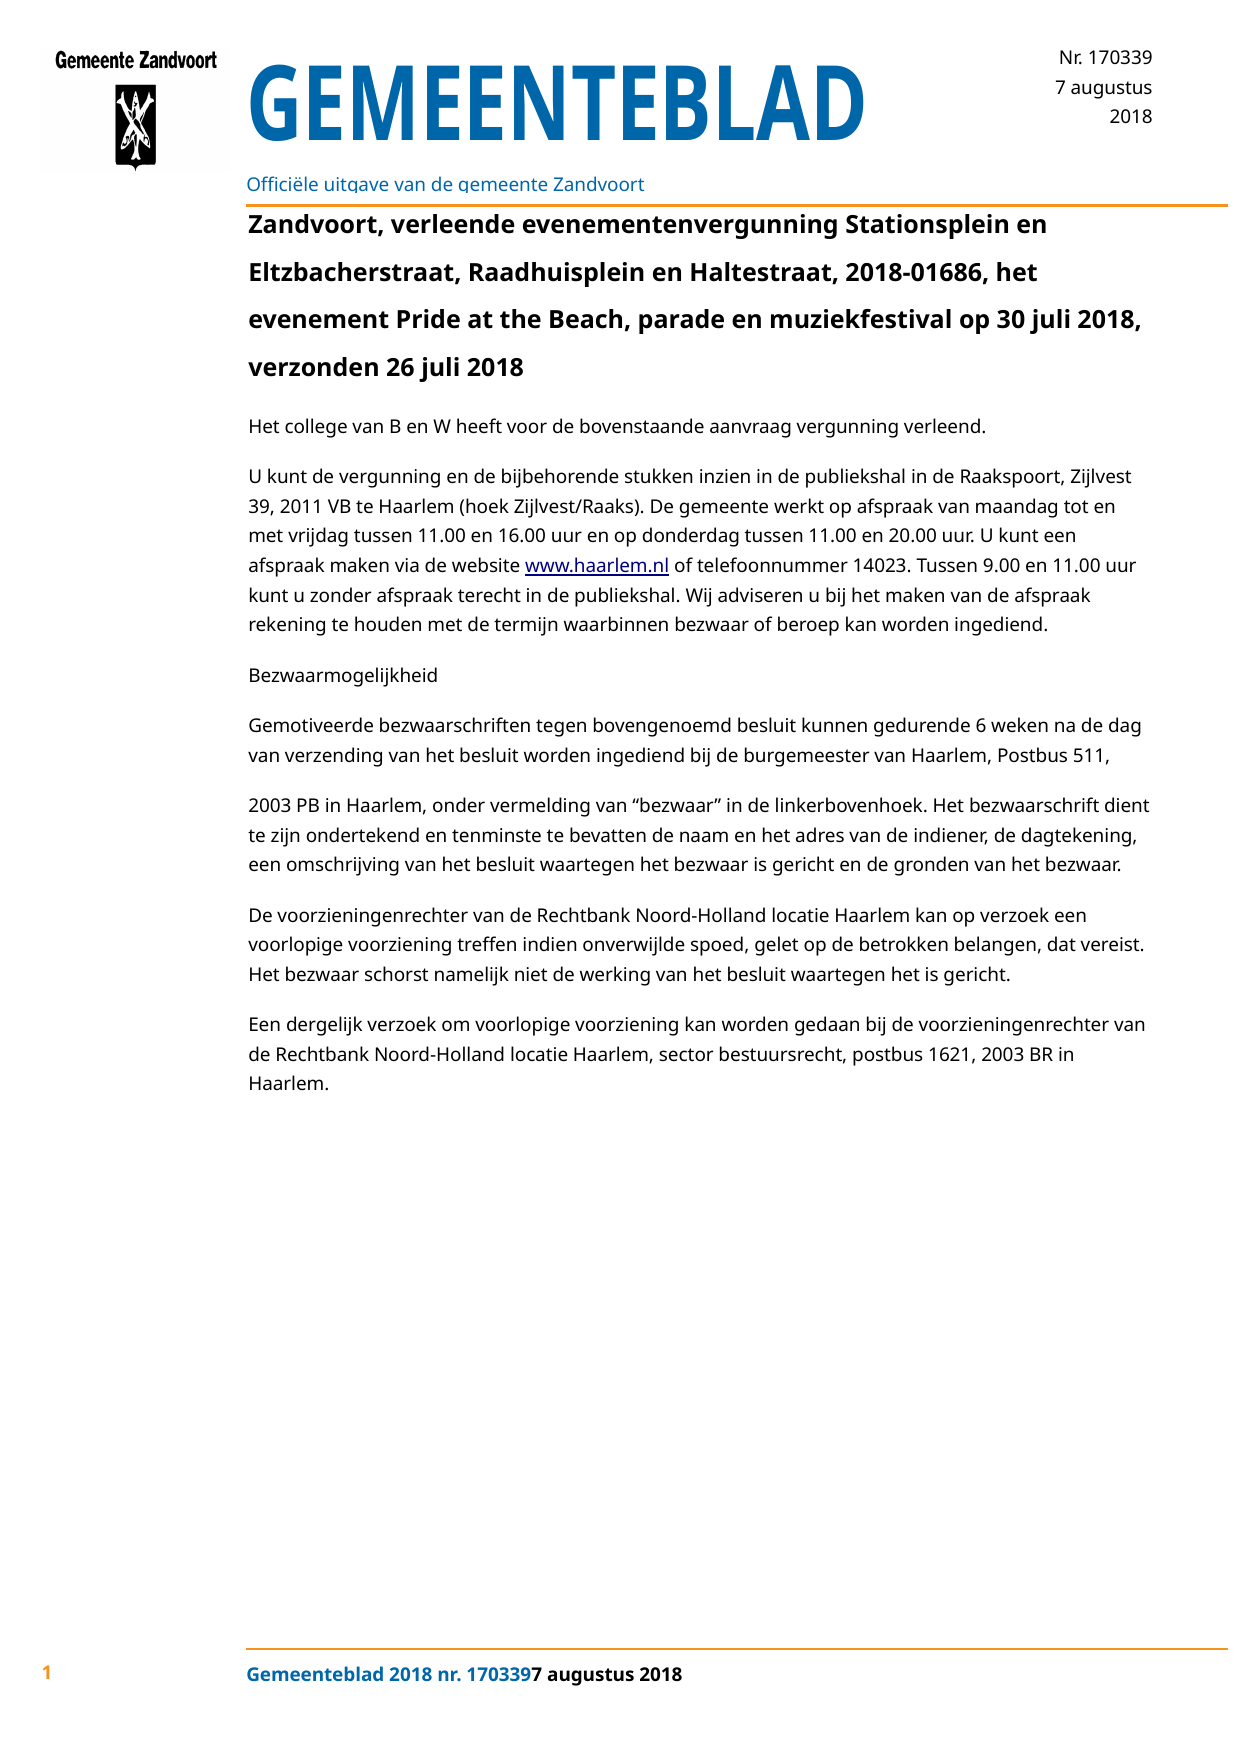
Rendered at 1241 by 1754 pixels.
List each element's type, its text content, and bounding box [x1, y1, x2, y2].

picture [41, 47, 231, 172]
text Bezwaarmogelijkheid [248, 662, 1152, 688]
text 2003 PB in Haarlem, onder vermelding van “bezwaar” in de linkerbovenhoek. Het bezwaarschrift dient te zijn ondertekend en tenminste te bevatten de naam en het adres van de indiener, de dagtekening, een omschrijving van het besluit waartegen het bezwaar is gericht en de gronden van het bezwaar. [248, 792, 1152, 877]
text Het college van B en W heeft voor de bovenstaande aanvraag vergunning verleend. [248, 413, 1152, 439]
text Gemotiveerde bezwaarschriften tegen bovengenoemd besluit kunnen gedurende 6 weken na de dag van verzending van het besluit worden ingediend bij de burgemeester van Haarlem, Postbus 511, [248, 712, 1152, 768]
text Zandvoort, verleende evenementenvergunning Stationsplein en Eltzbacherstraat, Raadhuisplein en Haltestraat, 2018-01686, het evenement Pride at the Beach, parade en muziekfestival op 30 juli 2018, verzonden 26 juli 2018 [248, 207, 1152, 384]
text Een dergelijk verzoek om voorlopige voorziening kan worden gedaan bij de voorzieningenrechter van de Rechtbank Noord-Holland locatie Haarlem, sector bestuursrecht, postbus 1621, 2003 BR in Haarlem. [248, 1011, 1152, 1096]
text De voorzieningenrechter van de Rechtbank Noord-Holland locatie Haarlem kan op verzoek een voorlopige voorziening treffen indien onverwijlde spoed, gelet op de betrokken belangen, dat vereist. Het bezwaar schorst namelijk niet de werking van het besluit waartegen het is gericht. [248, 902, 1152, 987]
text U kunt de vergunning en de bijbehorende stukken inzien in de publiekshal in de Raakspoort, Zijlvest 39, 2011 VB te Haarlem (hoek Zijlvest/Raaks). De gemeente werkt op afspraak van maandag tot en met vrijdag tussen 11.00 en 16.00 uur en op donderdag tussen 11.00 en 20.00 uur. U kunt een afspraak maken via de website www.haarlem.nl of telefoonnummer 14023. Tussen 9.00 en 11.00 uur kunt u zonder afspraak terecht in de publiekshal. Wij adviseren u bij het maken van de afspraak rekening te houden met de termijn waarbinnen bezwaar of beroep kan worden ingediend. [248, 463, 1152, 637]
